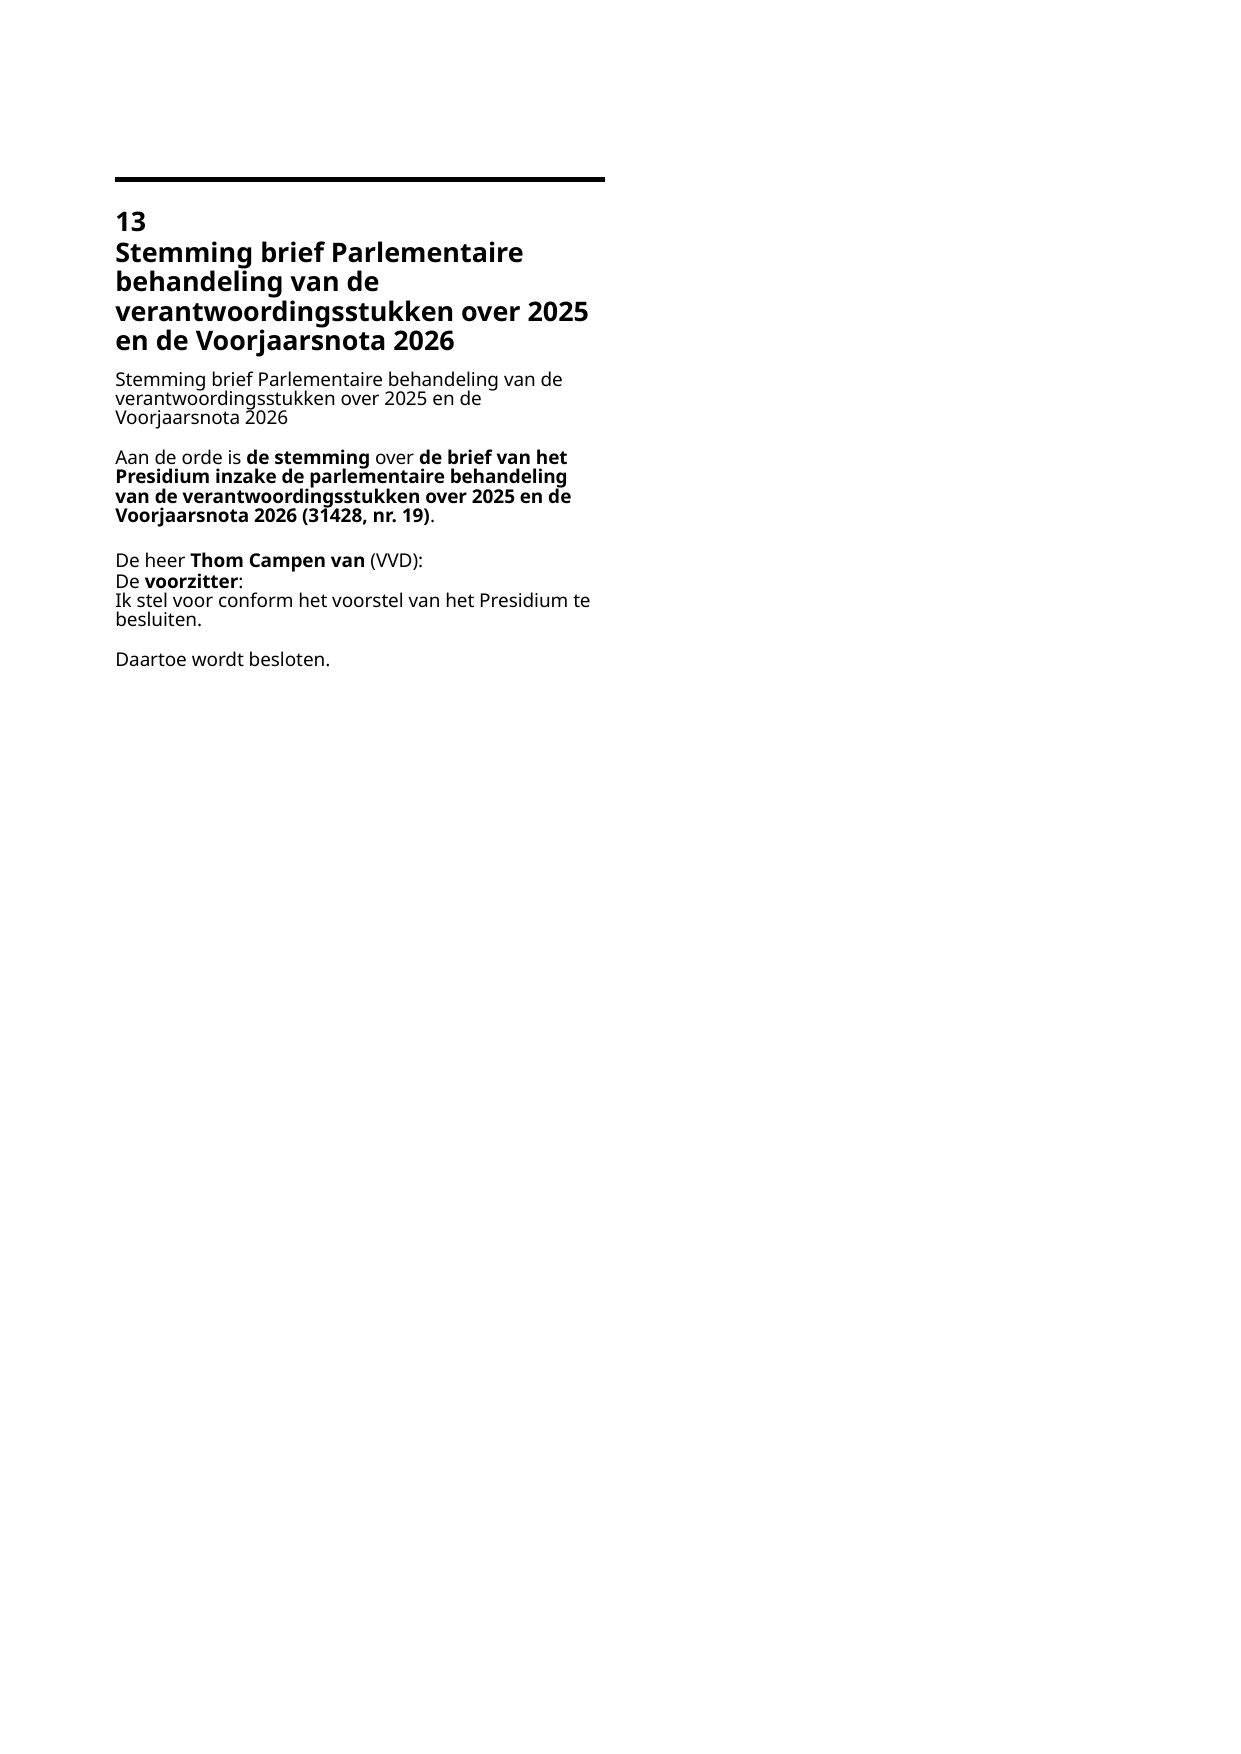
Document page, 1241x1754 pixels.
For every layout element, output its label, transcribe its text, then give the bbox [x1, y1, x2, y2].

text Stemming brief Parlementaire behandeling van de verantwoordingsstukken over 2025 en de Voorjaarsnota 2026 [115, 239, 605, 371]
text De voorzitter: [115, 573, 605, 592]
text Ik stel voor conform het voorstel van het Presidium te besluiten. [115, 592, 605, 631]
text 13 [115, 203, 605, 239]
text De heer Thom Campen van (VVD): [115, 547, 605, 573]
text Stemming brief Parlementaire behandeling van de verantwoordingsstukken over 2025 en de Voorjaarsnota 2026 [115, 371, 605, 428]
text Daartoe wordt besloten. [115, 651, 605, 671]
text Aan de orde is de stemming over de brief van het Presidium inzake de parlementaire behandeling van de verantwoordingsstukken over 2025 en de Voorjaarsnota 2026 (31428, nr. 19). [115, 449, 605, 526]
